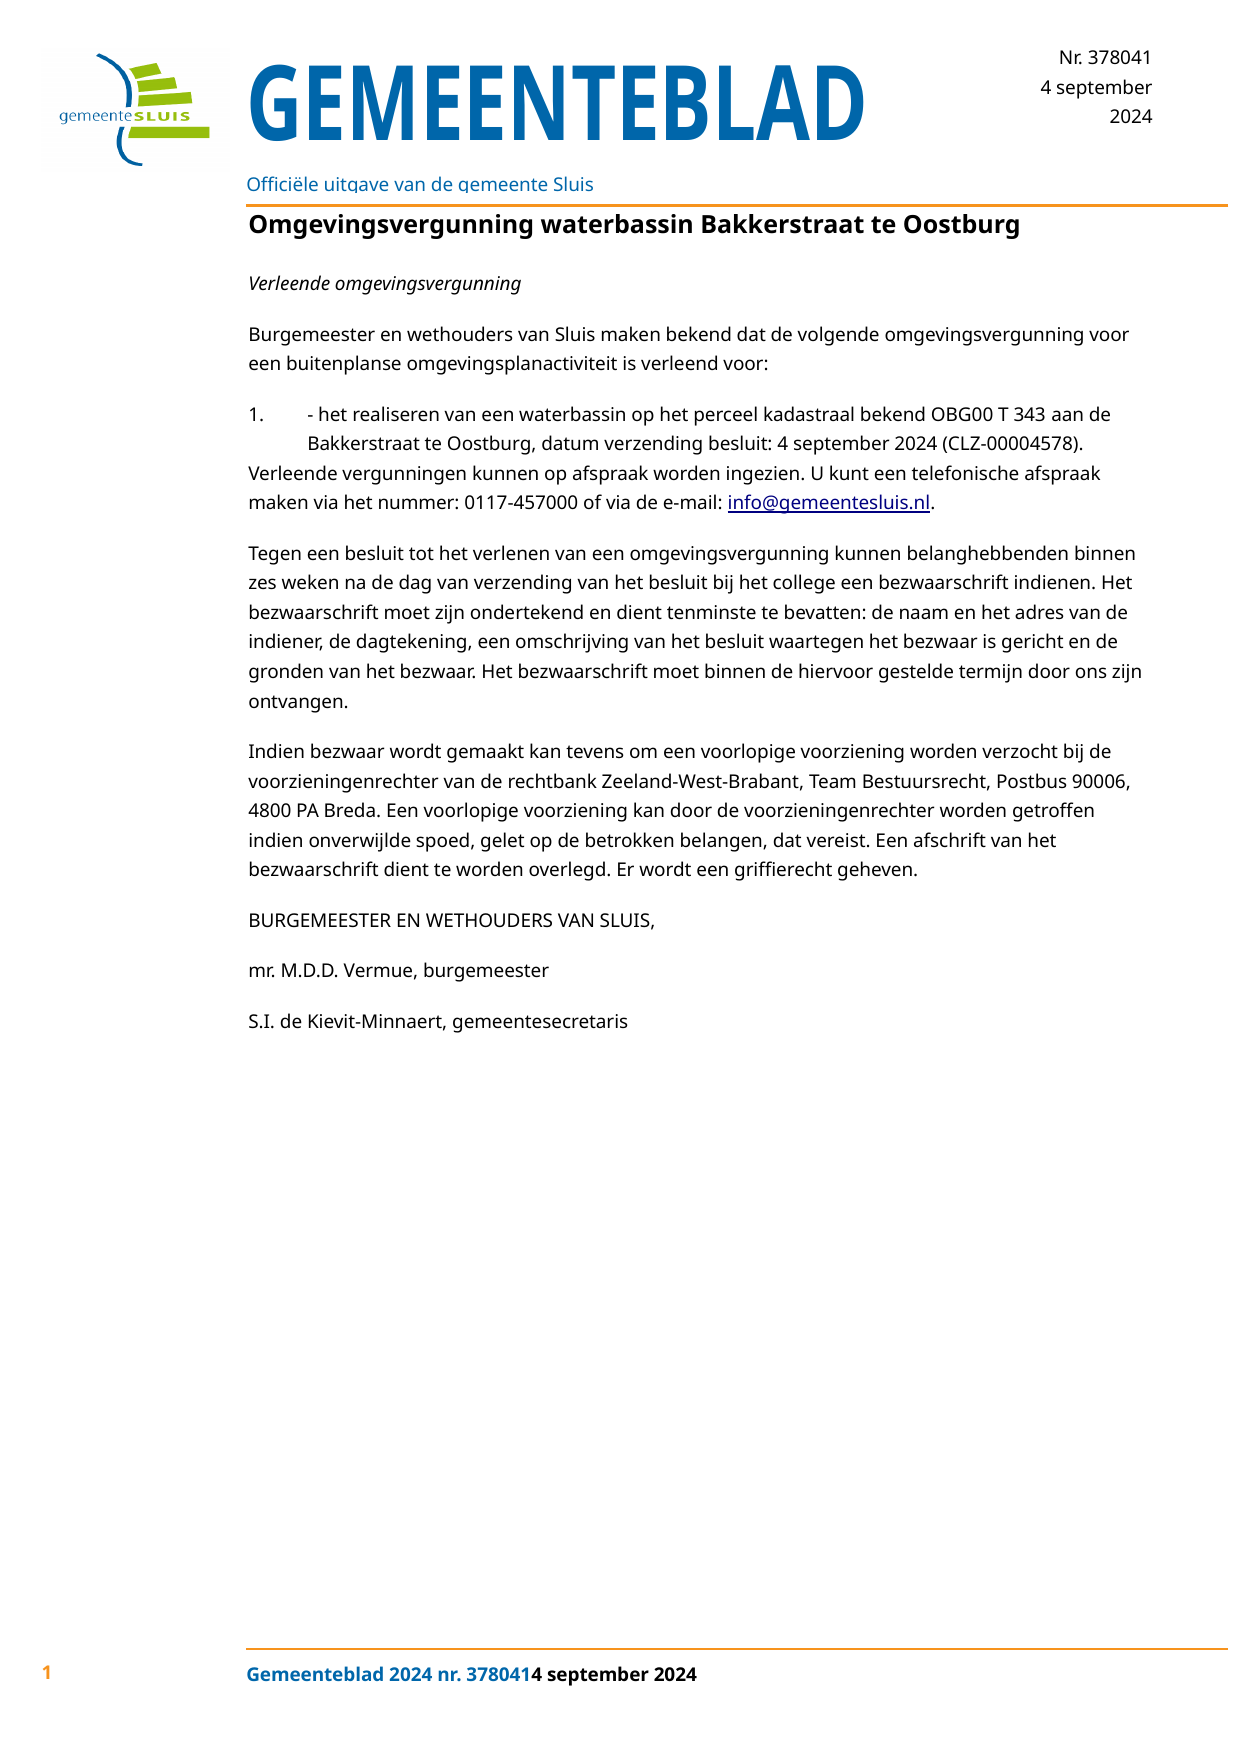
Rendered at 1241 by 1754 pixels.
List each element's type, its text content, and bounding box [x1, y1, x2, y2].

text Indien bezwaar wordt gemaakt kan tevens om een voorlopige voorziening worden verzocht bij de voorzieningenrechter van de rechtbank Zeeland-West-Brabant, Team Bestuursrecht, Postbus 90006, 4800 PA Breda. Een voorlopige voorziening kan door de voorzieningenrechter worden getroffen indien onverwijlde spoed, gelet op de betrokken belangen, dat vereist. Een afschrift van het bezwaarschrift dient te worden overlegd. Er wordt een griffierecht geheven. [248, 738, 1152, 882]
text Omgevingsvergunning waterbassin Bakkerstraat te Oostburg [248, 207, 1152, 241]
text BURGEMEESTER EN WETHOUDERS VAN SLUIS, [248, 907, 1152, 933]
text Verleende omgevingsvergunning [248, 270, 1152, 296]
picture [41, 47, 231, 172]
text Tegen een besluit tot het verlenen van een omgevingsvergunning kunnen belanghebbenden binnen zes weken na de dag van verzending van het besluit bij het college een bezwaarschrift indienen. Het bezwaarschrift moet zijn ondertekend en dient tenminste te bevatten: de naam en het adres van de indiener, de dagtekening, een omschrijving van het besluit waartegen het bezwaar is gericht en de gronden van het bezwaar. Het bezwaarschrift moet binnen de hiervoor gestelde termijn door ons zijn ontvangen. [248, 540, 1152, 713]
text Verleende vergunningen kunnen op afspraak worden ingezien. U kunt een telefonische afspraak maken via het nummer: 0117-457000 of via de e-mail: info@gemeentesluis.nl. [248, 460, 1152, 515]
list - het realiseren van een waterbassin op het perceel kadastraal bekend OBG00 T 343 aan de Bakkerstraat te Oostburg, datum verzending besluit: 4 september 2024 (CLZ-00004578). [248, 401, 1152, 456]
text S.I. de Kievit-Minnaert, gemeentesecretaris [248, 1008, 1152, 1033]
text Burgemeester en wethouders van Sluis maken bekend dat de volgende omgevingsvergunning voor een buitenplanse omgevingsplanactiviteit is verleend voor: [248, 321, 1152, 376]
text mr. M.D.D. Vermue, burgemeester [248, 957, 1152, 983]
